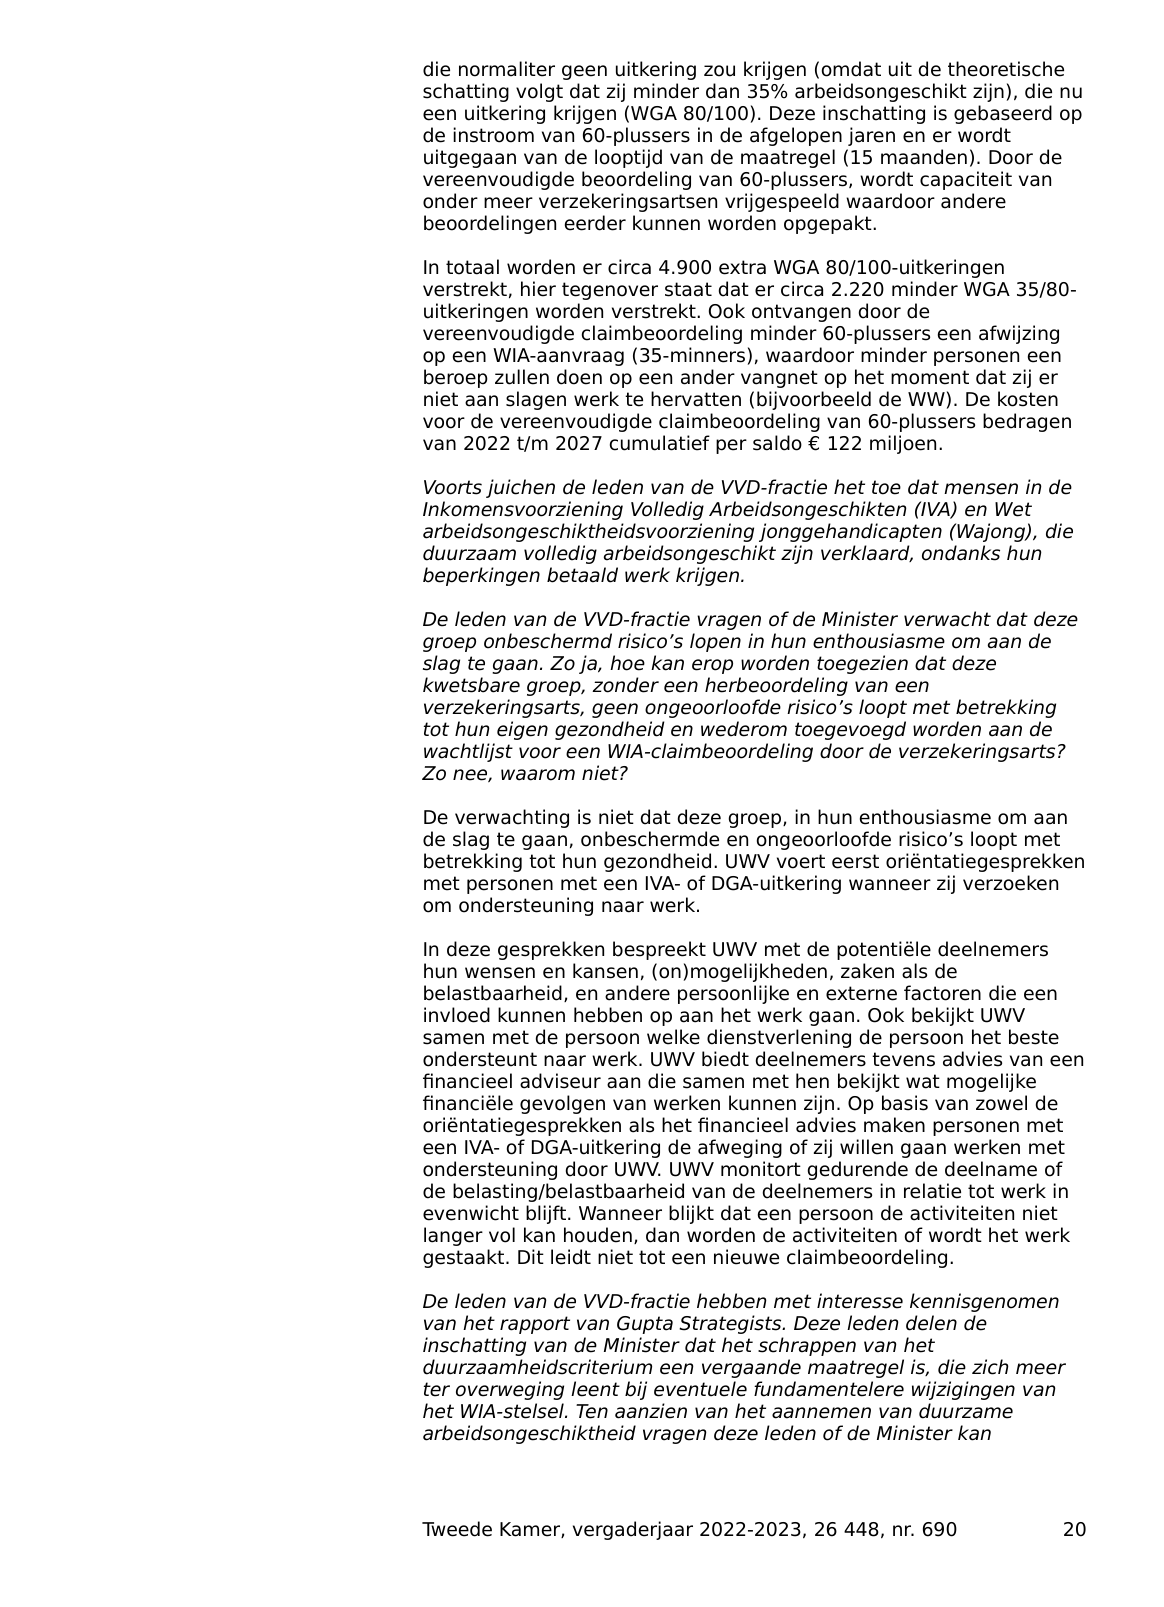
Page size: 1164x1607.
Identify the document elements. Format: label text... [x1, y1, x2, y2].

text Voorts juichen de leden van de VVD-fractie het toe dat mensen in de Inkomensvoorziening Volledig Arbeidsongeschikten (IVA) en Wet arbeidsongeschiktheidsvoorziening jonggehandicapten (Wajong), die duurzaam volledig arbeidsongeschikt zijn verklaard, ondanks hun beperkingen betaald werk krijgen. [422, 477, 1087, 587]
text die normaliter geen uitkering zou krijgen (omdat uit de theoretische schatting volgt dat zij minder dan 35% arbeidsongeschikt zijn), die nu een uitkering krijgen (WGA 80/100). Deze inschatting is gebaseerd op de instroom van 60-plussers in de afgelopen jaren en er wordt uitgegaan van de looptijd van de maatregel (15 maanden). Door de vereenvoudigde beoordeling van 60-plussers, wordt capaciteit van onder meer verzekeringsartsen vrijgespeeld waardoor andere beoordelingen eerder kunnen worden opgepakt. [422, 59, 1087, 235]
text De leden van de VVD-fractie vragen of de Minister verwacht dat deze groep onbeschermd risico’s lopen in hun enthousiasme om aan de slag te gaan. Zo ja, hoe kan erop worden toegezien dat deze kwetsbare groep, zonder een herbeoordeling van een verzekeringsarts, geen ongeoorloofde risico’s loopt met betrekking tot hun eigen gezondheid en wederom toegevoegd worden aan de wachtlijst voor een WIA-claimbeoordeling door de verzekeringsarts? Zo nee, waarom niet? [422, 609, 1087, 785]
text De leden van de VVD-fractie hebben met interesse kennisgenomen van het rapport van Gupta Strategists. Deze leden delen de inschatting van de Minister dat het schrappen van het duurzaamheidscriterium een vergaande maatregel is, die zich meer ter overweging leent bij eventuele fundamentelere wijzigingen van het WIA-stelsel. Ten aanzien van het aannemen van duurzame arbeidsongeschiktheid vragen deze leden of de Minister kan [422, 1291, 1087, 1445]
text In totaal worden er circa 4.900 extra WGA 80/100-uitkeringen verstrekt, hier tegenover staat dat er circa 2.220 minder WGA 35/80-uitkeringen worden verstrekt. Ook ontvangen door de vereenvoudigde claimbeoordeling minder 60-plussers een afwijzing op een WIA-aanvraag (35-minners), waardoor minder personen een beroep zullen doen op een ander vangnet op het moment dat zij er niet aan slagen werk te hervatten (bijvoorbeeld de WW). De kosten voor de vereenvoudigde claimbeoordeling van 60-plussers bedragen van 2022 t/m 2027 cumulatief per saldo € 122 miljoen. [422, 257, 1087, 455]
text De verwachting is niet dat deze groep, in hun enthousiasme om aan de slag te gaan, onbeschermde en ongeoorloofde risico’s loopt met betrekking tot hun gezondheid. UWV voert eerst oriëntatiegesprekken met personen met een IVA- of DGA-uitkering wanneer zij verzoeken om ondersteuning naar werk. [422, 807, 1087, 917]
text In deze gesprekken bespreekt UWV met de potentiële deelnemers hun wensen en kansen, (on)mogelijkheden, zaken als de belastbaarheid, en andere persoonlijke en externe factoren die een invloed kunnen hebben op aan het werk gaan. Ook bekijkt UWV samen met de persoon welke dienstverlening de persoon het beste ondersteunt naar werk. UWV biedt deelnemers tevens advies van een financieel adviseur aan die samen met hen bekijkt wat mogelijke financiële gevolgen van werken kunnen zijn. Op basis van zowel de oriëntatiegesprekken als het financieel advies maken personen met een IVA- of DGA-uitkering de afweging of zij willen gaan werken met ondersteuning door UWV. UWV monitort gedurende de deelname of de belasting/belastbaarheid van de deelnemers in relatie tot werk in evenwicht blijft. Wanneer blijkt dat een persoon de activiteiten niet langer vol kan houden, dan worden de activiteiten of wordt het werk gestaakt. Dit leidt niet tot een nieuwe claimbeoordeling. [422, 939, 1087, 1269]
